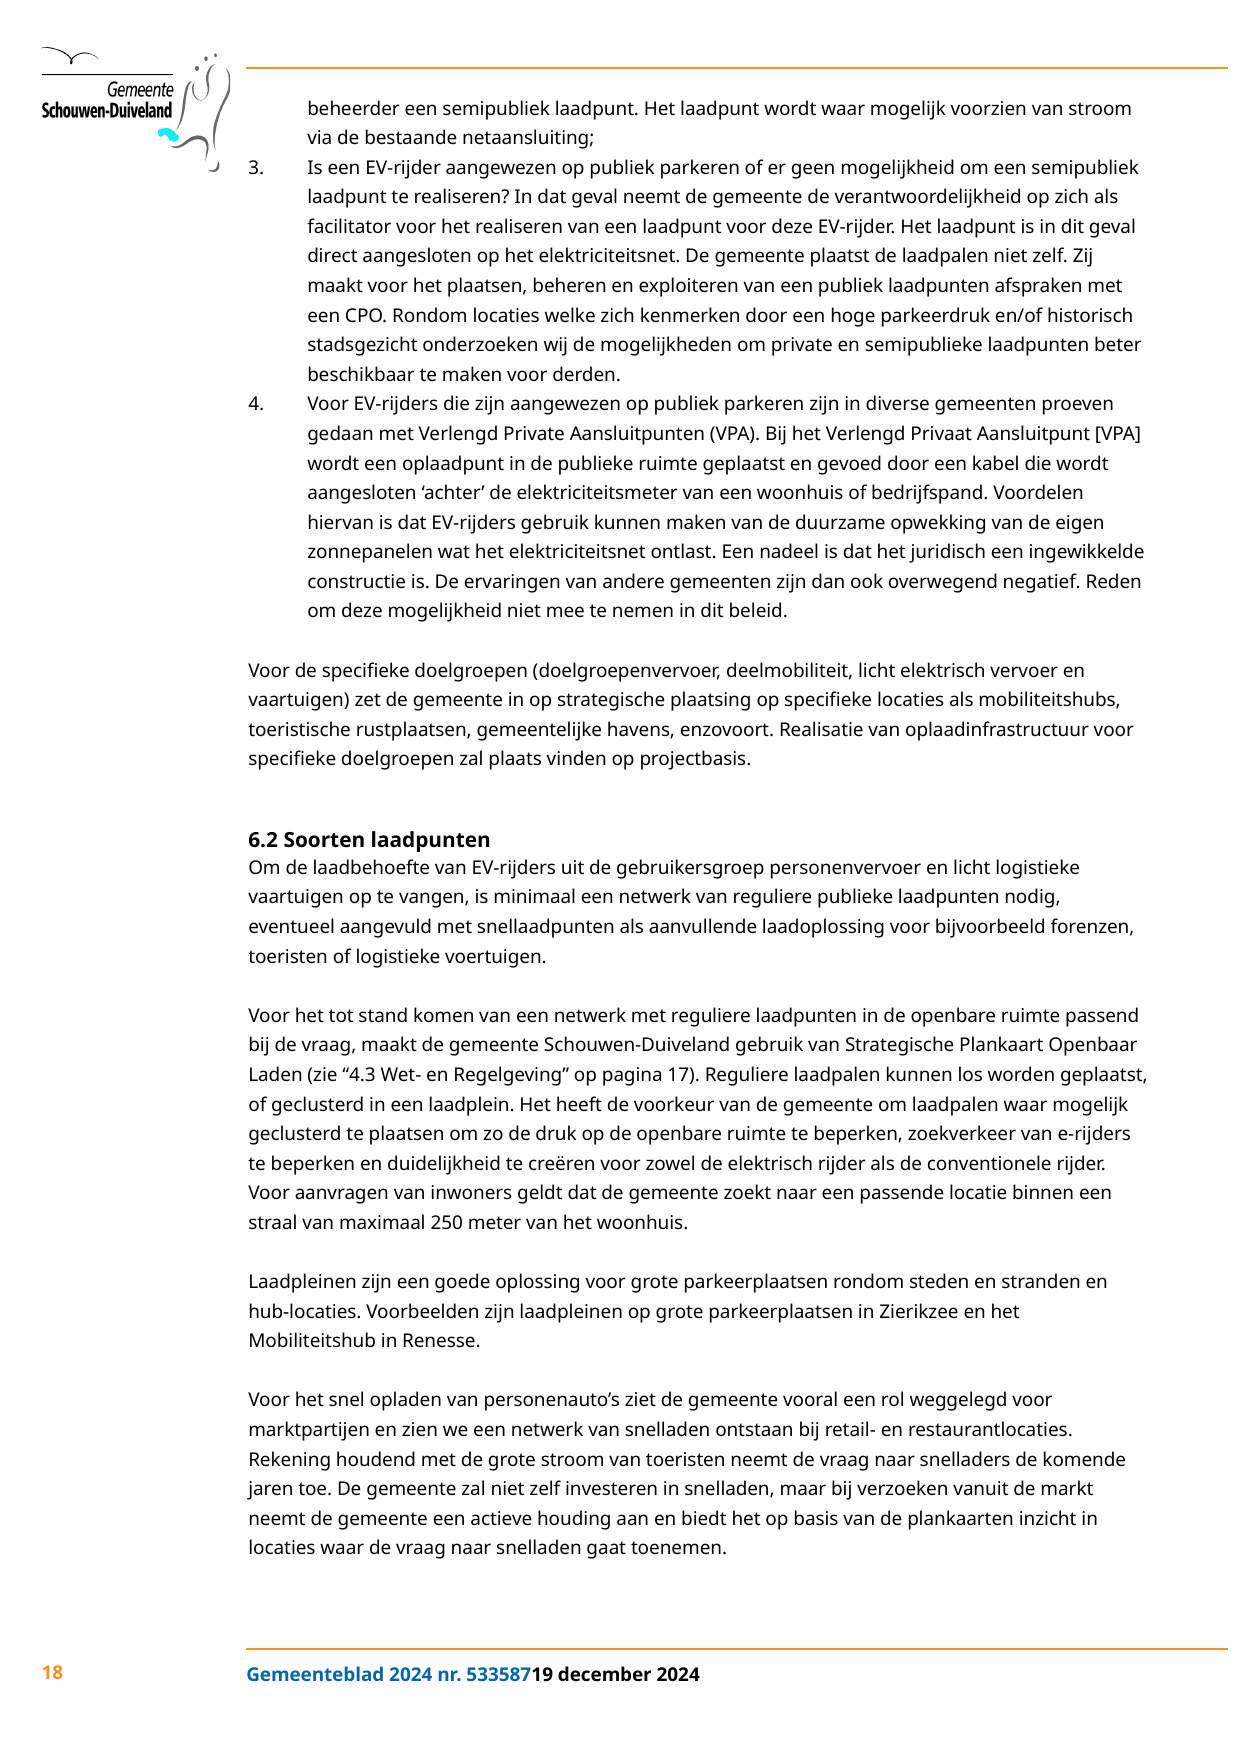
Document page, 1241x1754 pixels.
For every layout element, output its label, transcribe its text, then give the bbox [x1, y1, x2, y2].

list Is een EV-rijder aangewezen op publiek parkeren of er geen mogelijkheid om een semipubliek laadpunt te realiseren? In dat geval neemt de gemeente de verantwoordelijkheid op zich als facilitator voor het realiseren van een laadpunt voor deze EV-rijder. Het laadpunt is in dit geval direct aangesloten op het elektriciteitsnet. De gemeente plaatst de laadpalen niet zelf. Zij maakt voor het plaatsen, beheren en exploiteren van een publiek laadpunten afspraken met een CPO. Rondom locaties welke zich kenmerken door een hoge parkeerdruk en/of historisch stadsgezicht onderzoeken wij de mogelijkheden om private en semipublieke laadpunten beter beschikbaar te maken voor derden. [248, 154, 1152, 387]
text Laadpleinen zijn een goede oplossing voor grote parkeerplaatsen rondom steden en stranden en hub-locaties. Voorbeelden zijn laadpleinen op grote parkeerplaatsen in Zierikzee en het Mobiliteitshub in Renesse. [248, 1268, 1152, 1353]
text Voor de specifieke doelgroepen (doelgroepenvervoer, deelmobiliteit, licht elektrisch vervoer en vaartuigen) zet de gemeente in op strategische plaatsing op specifieke locaties als mobiliteitshubs, toeristische rustplaatsen, gemeentelijke havens, enzovoort. Realisatie van oplaadinfrastructuur voor specifieke doelgroepen zal plaats vinden op projectbasis. [248, 657, 1152, 771]
picture [41, 47, 231, 172]
text Voor het tot stand komen van een netwerk met reguliere laadpunten in de openbare ruimte passend bij de vraag, maakt de gemeente Schouwen-Duiveland gebruik van Strategische Plankaart Openbaar Laden (zie “4.3 Wet- en Regelgeving” op pagina 17). Reguliere laadpalen kunnen los worden geplaatst, of geclusterd in een laadplein. Het heeft de voorkeur van de gemeente om laadpalen waar mogelijk geclusterd te plaatsen om zo de druk op de openbare ruimte te beperken, zoekverkeer van e-rijders te beperken en duidelijkheid te creëren voor zowel de elektrisch rijder als de conventionele rijder. Voor aanvragen van inwoners geldt dat de gemeente zoekt naar een passende locatie binnen een straal van maximaal 250 meter van het woonhuis. [248, 1002, 1152, 1235]
list Voor EV-rijders die zijn aangewezen op publiek parkeren zijn in diverse gemeenten proeven gedaan met Verlengd Private Aansluitpunten (VPA). Bij het Verlengd Privaat Aansluitpunt [VPA] wordt een oplaadpunt in de publieke ruimte geplaatst en gevoed door een kabel die wordt aangesloten ‘achter’ de elektriciteitsmeter van een woonhuis of bedrijfspand. Voordelen hiervan is dat EV-rijders gebruik kunnen maken van de duurzame opwekking van de eigen zonnepanelen wat het elektriciteitsnet ontlast. Een nadeel is dat het juridisch een ingewikkelde constructie is. De ervaringen van andere gemeenten zijn dan ook overwegend negatief. Reden om deze mogelijkheid niet mee te nemen in dit beleid. [248, 391, 1152, 623]
text Om de laadbehoefte van EV-rijders uit de gebruikersgroep personenvervoer en licht logistieke vaartuigen op te vangen, is minimaal een netwerk van reguliere publieke laadpunten nodig, eventueel aangevuld met snellaadpunten als aanvullende laadoplossing voor bijvoorbeeld forenzen, toeristen of logistieke voertuigen. [248, 854, 1152, 968]
text 6.2 Soorten laadpunten [248, 826, 1152, 854]
list beheerder een semipubliek laadpunt. Het laadpunt wordt waar mogelijk voorzien van stroom via de bestaande netaansluiting; [248, 95, 1152, 150]
text Voor het snel opladen van personenauto’s ziet de gemeente vooral een rol weggelegd voor marktpartijen en zien we een netwerk van snelladen ontstaan bij retail- en restaurantlocaties. Rekening houdend met de grote stroom van toeristen neemt de vraag naar snelladers de komende jaren toe. De gemeente zal niet zelf investeren in snelladen, maar bij verzoeken vanuit de markt neemt de gemeente een actieve houding aan en biedt het op basis van de plankaarten inzicht in locaties waar de vraag naar snelladen gaat toenemen. [248, 1387, 1152, 1560]
